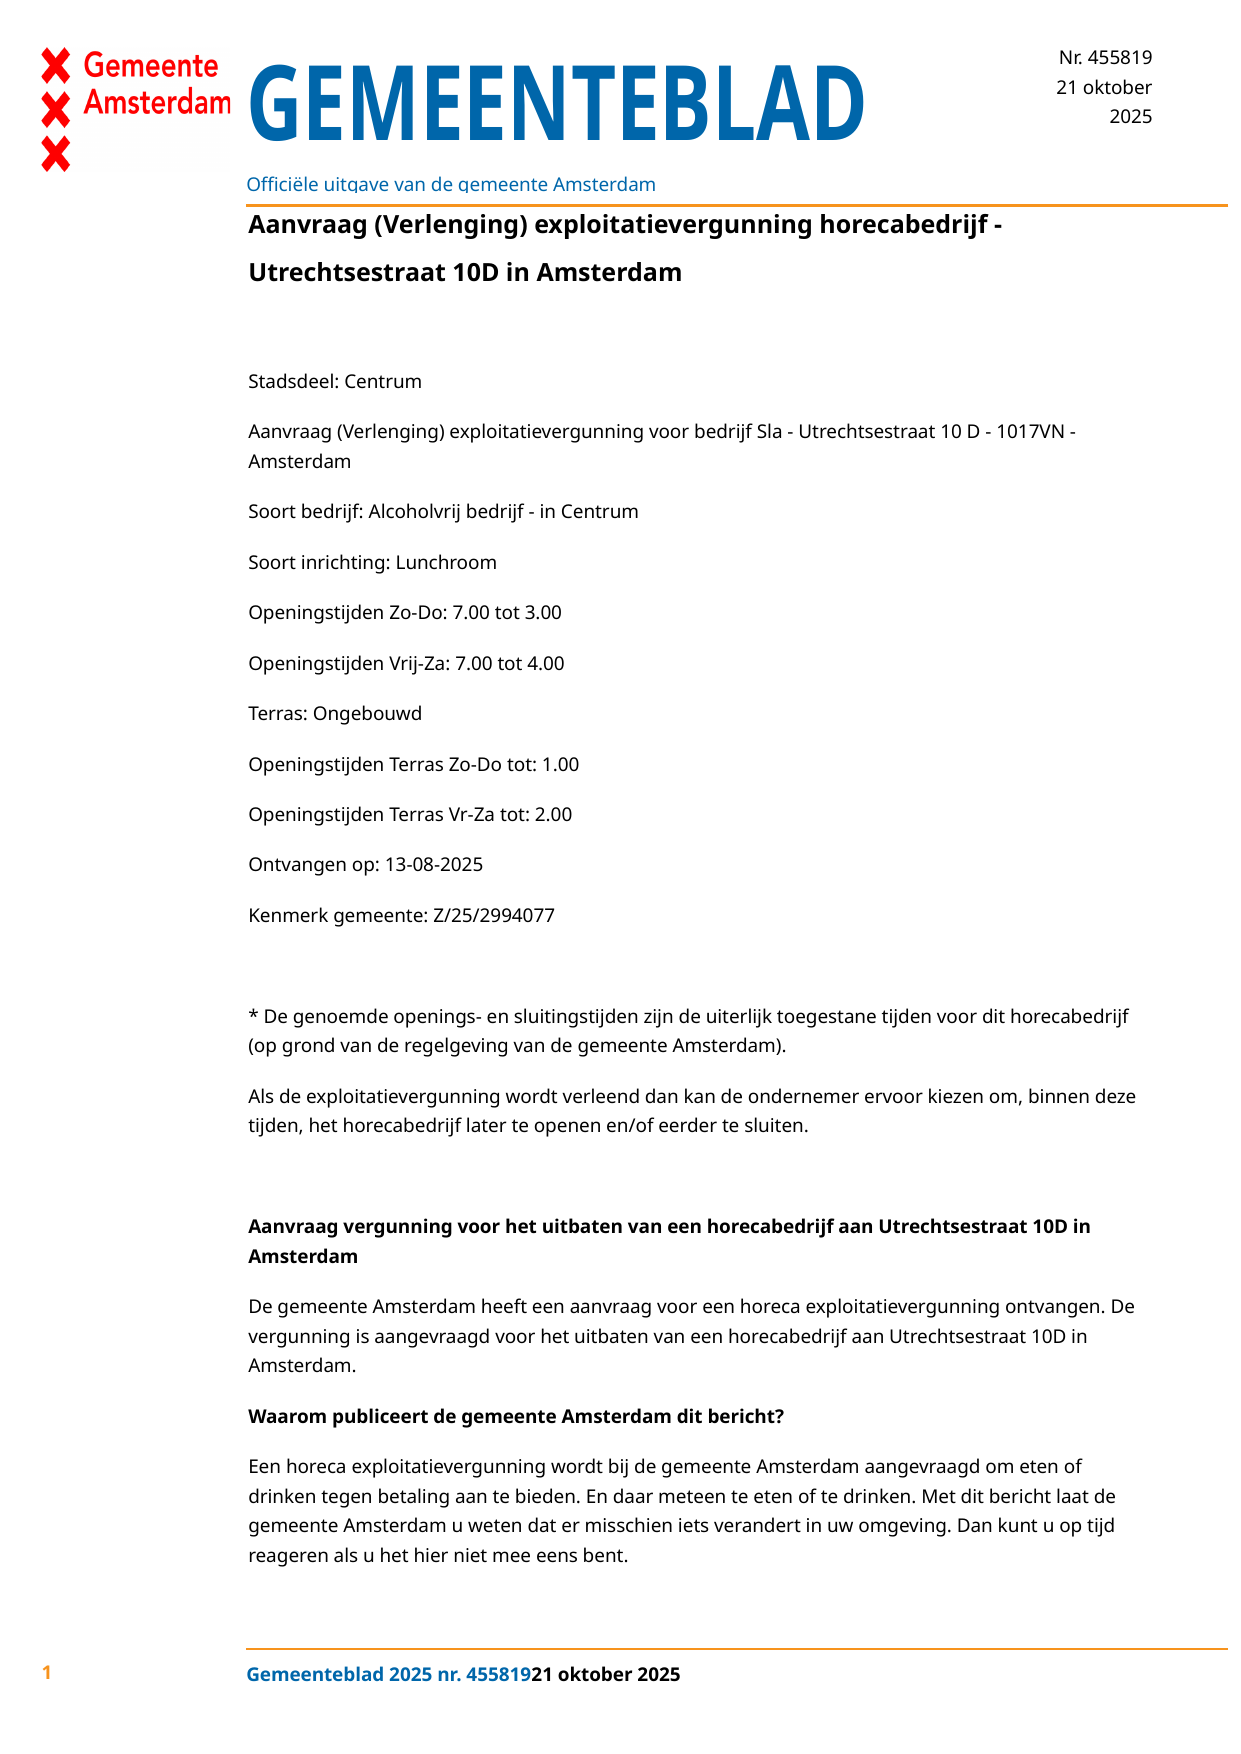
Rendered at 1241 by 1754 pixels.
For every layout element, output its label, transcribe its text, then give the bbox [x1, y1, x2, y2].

text Soort inrichting: Lunchroom [248, 549, 1152, 575]
text Aanvraag (Verlenging) exploitatievergunning horecabedrijf - Utrechtsestraat 10D in Amsterdam [248, 207, 1152, 288]
text De gemeente Amsterdam heeft een aanvraag voor een horeca exploitatievergunning ontvangen. De vergunning is aangevraagd voor het uitbaten van een horecabedrijf aan Utrechtsestraat 10D in Amsterdam. [248, 1293, 1152, 1378]
text Openingstijden Vrij-Za: 7.00 tot 4.00 [248, 650, 1152, 676]
text Aanvraag (Verlenging) exploitatievergunning voor bedrijf Sla - Utrechtsestraat 10 D - 1017VN - Amsterdam [248, 419, 1152, 474]
picture [41, 47, 231, 172]
text * De genoemde openings- en sluitingstijden zijn de uiterlijk toegestane tijden voor dit horecabedrijf (op grond van de regelgeving van de gemeente Amsterdam). [248, 1003, 1152, 1058]
text Soort bedrijf: Alcoholvrij bedrijf - in Centrum [248, 499, 1152, 524]
text Als de exploitatievergunning wordt verleend dan kan de ondernemer ervoor kiezen om, binnen deze tijden, het horecabedrijf later te openen en/of eerder te sluiten. [248, 1083, 1152, 1138]
text Ontvangen op: 13-08-2025 [248, 852, 1152, 877]
text Waarom publiceert de gemeente Amsterdam dit bericht? [248, 1403, 1152, 1429]
text Een horeca exploitatievergunning wordt bij de gemeente Amsterdam aangevraagd om eten of drinken tegen betaling aan te bieden. En daar meteen te eten of te drinken. Met dit bericht laat de gemeente Amsterdam u weten dat er misschien iets verandert in uw omgeving. Dan kunt u op tijd reageren als u het hier niet mee eens bent. [248, 1453, 1152, 1568]
text Kenmerk gemeente: Z/25/2994077 [248, 902, 1152, 928]
text Terras: Ongebouwd [248, 700, 1152, 726]
text Openingstijden Terras Vr-Za tot: 2.00 [248, 801, 1152, 827]
text Stadsdeel: Centrum [248, 368, 1152, 394]
text Openingstijden Zo-Do: 7.00 tot 3.00 [248, 599, 1152, 625]
text Openingstijden Terras Zo-Do tot: 1.00 [248, 751, 1152, 777]
text Aanvraag vergunning voor het uitbaten van een horecabedrijf aan Utrechtsestraat 10D in Amsterdam [248, 1213, 1152, 1269]
